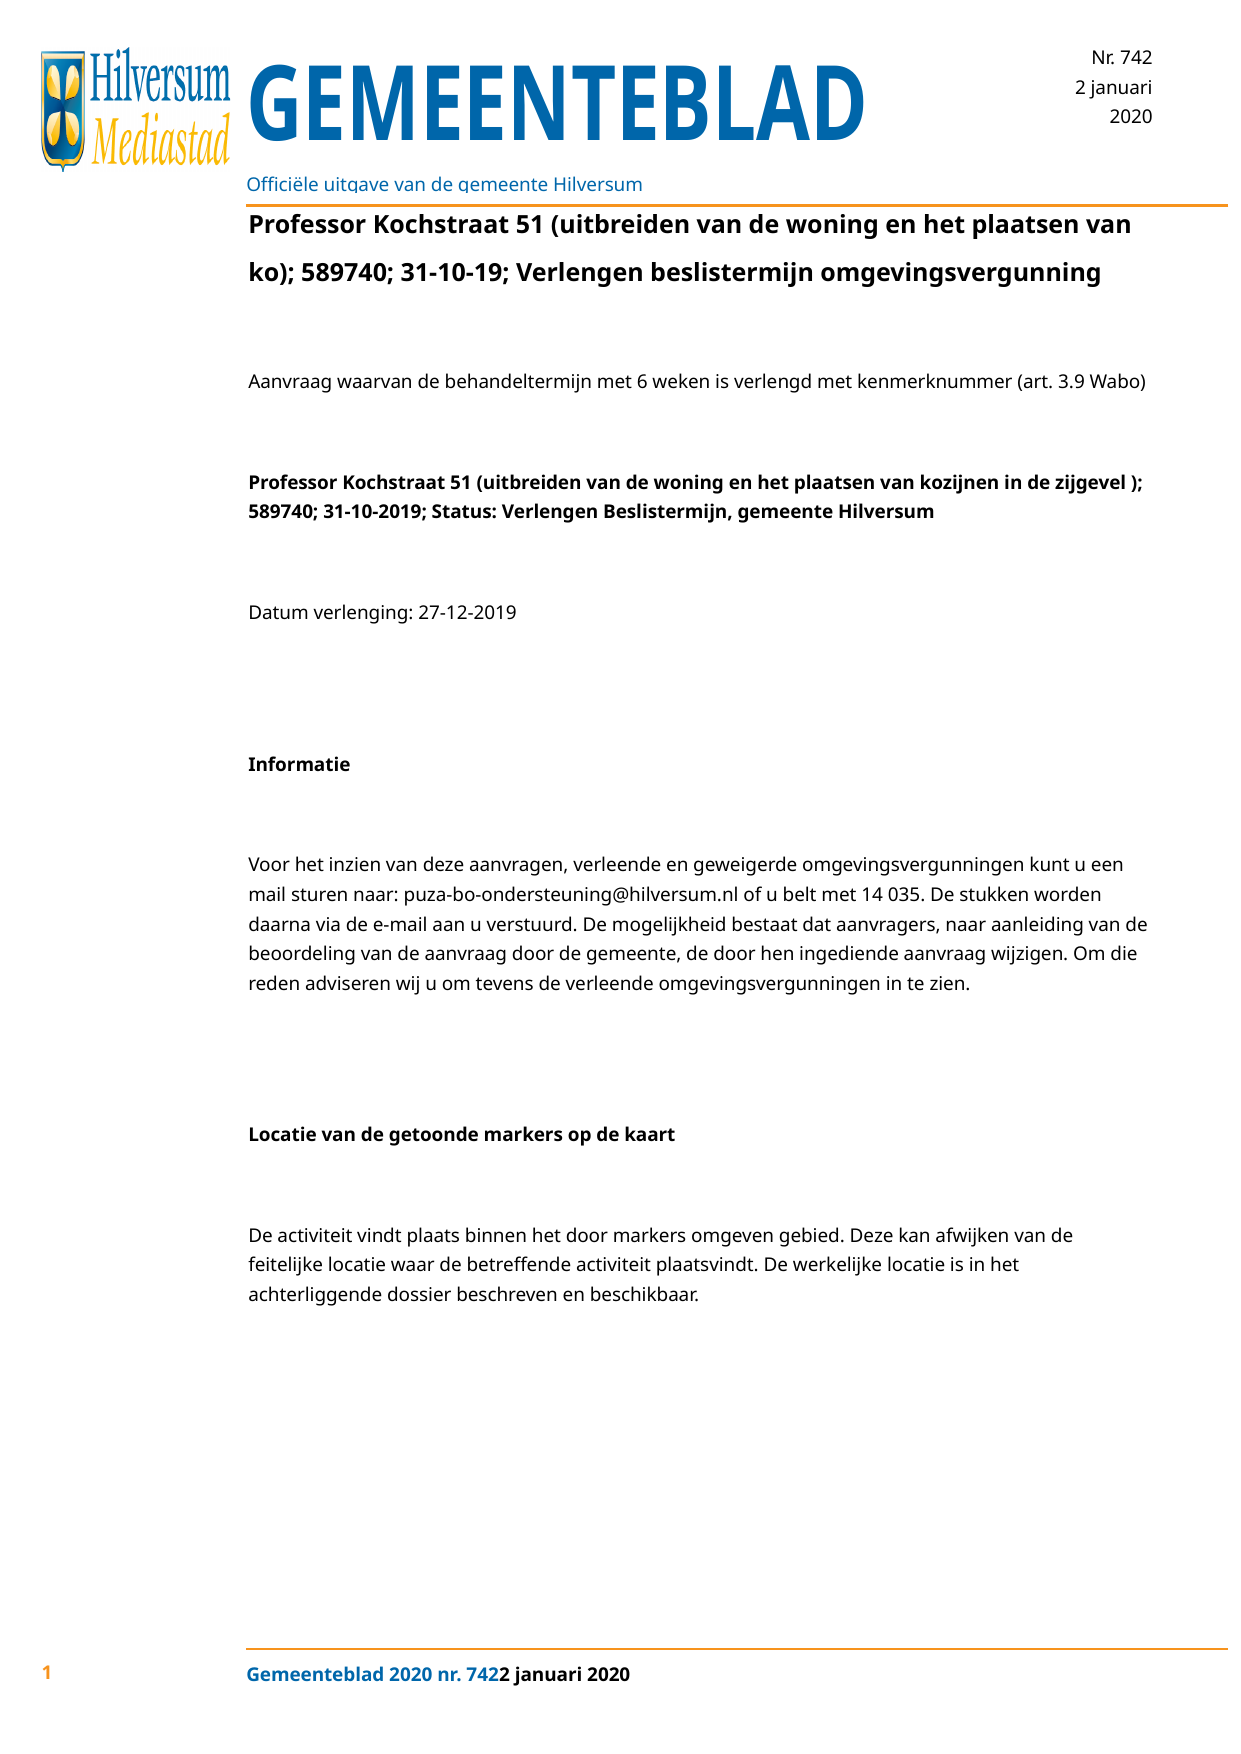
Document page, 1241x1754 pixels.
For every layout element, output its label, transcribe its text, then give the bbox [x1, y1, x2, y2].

text Locatie van de getoonde markers op de kaart [248, 1121, 1152, 1147]
text Informatie [248, 751, 1152, 777]
text Professor Kochstraat 51 (uitbreiden van de woning en het plaatsen van ko); 589740; 31-10-19; Verlengen beslistermijn omgevingsvergunning [248, 207, 1152, 288]
text Voor het inzien van deze aanvragen, verleende en geweigerde omgevingsvergunningen kunt u een mail sturen naar: puza-bo-ondersteuning@hilversum.nl of u belt met 14 035. De stukken worden daarna via de e-mail aan u verstuurd. De mogelijkheid bestaat dat aanvragers, naar aanleiding van de beoordeling van de aanvraag door de gemeente, de door hen ingediende aanvraag wijzigen. Om die reden adviseren wij u om tevens de verleende omgevingsvergunningen in te zien. [248, 852, 1152, 996]
text De activiteit vindt plaats binnen het door markers omgeven gebied. Deze kan afwijken van de feitelijke locatie waar de betreffende activiteit plaatsvindt. De werkelijke locatie is in het achterliggende dossier beschreven en beschikbaar. [248, 1222, 1152, 1307]
text Datum verlenging: 27-12-2019 [248, 599, 1152, 625]
text Aanvraag waarvan de behandeltermijn met 6 weken is verlengd met kenmerknummer (art. 3.9 Wabo) [248, 368, 1152, 394]
text Professor Kochstraat 51 (uitbreiden van de woning en het plaatsen van kozijnen in de zijgevel ); 589740; 31-10-2019; Status: Verlengen Beslistermijn, gemeente Hilversum [248, 469, 1152, 524]
picture [41, 47, 231, 172]
